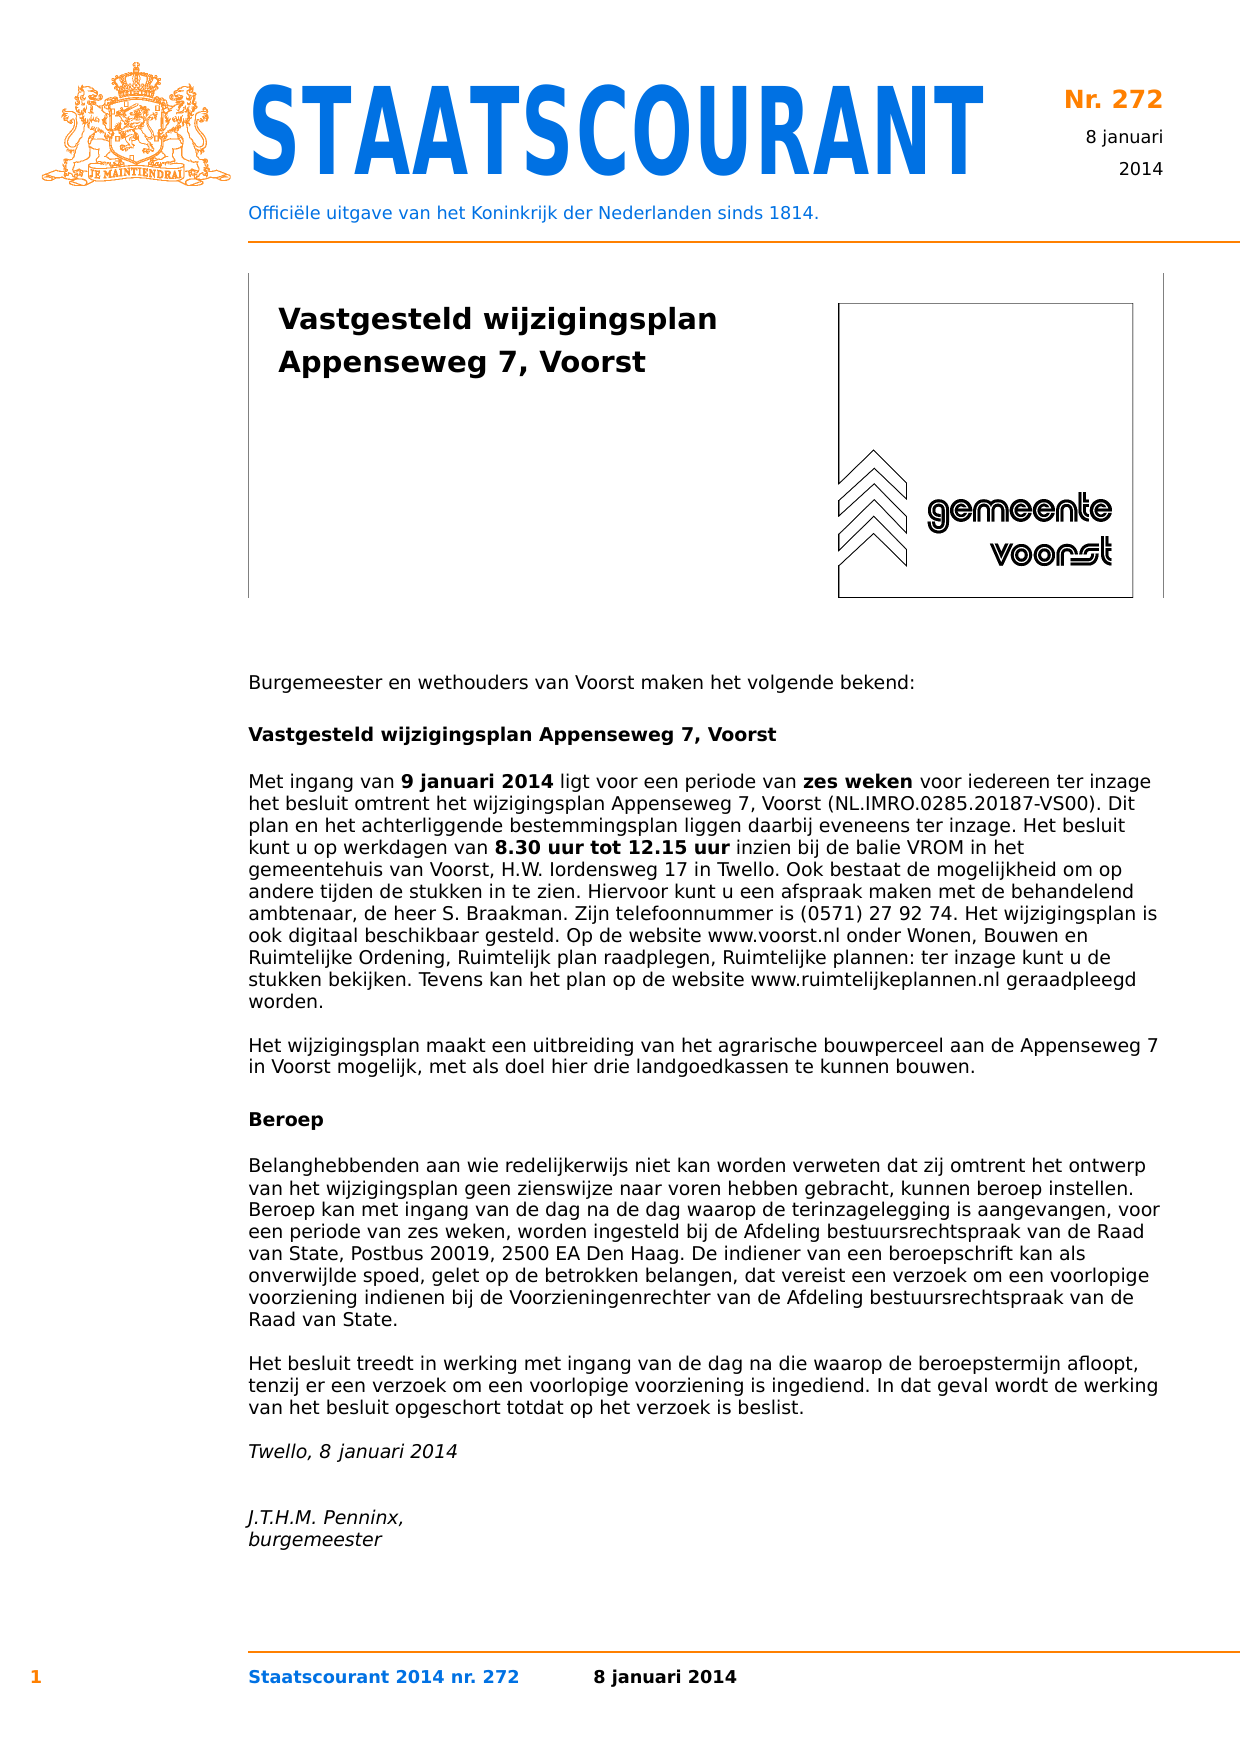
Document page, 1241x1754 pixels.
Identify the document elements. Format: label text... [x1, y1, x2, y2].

table_header STAATSCOURANT [248, 62, 998, 203]
table_header Nr. 272 [998, 62, 1240, 121]
table_header [25, 62, 248, 241]
text Twello, 8 januari 2014 [248, 1441, 1163, 1463]
text Het besluit treedt in werking met ingang van de dag na die waarop de beroepstermijn afloopt, tenzij er een verzoek om een voorlopige voorziening is ingediend. In dat geval wordt de werking van het besluit opgeschort totdat op het verzoek is beslist. [248, 1353, 1163, 1419]
table_cell Officiële uitgave van het Koninkrijk der Nederlanden sinds 1814. [248, 203, 1240, 241]
text Burgemeester en wethouders van Voorst maken het volgende bekend: [248, 672, 1163, 694]
subtitle Vastgesteld wijzigingsplan Appenseweg 7, Voorst [249, 273, 1163, 598]
text Belanghebbenden aan wie redelijkerwijs niet kan worden verweten dat zij omtrent het ontwerp van het wijzigingsplan geen zienswijze naar voren hebben gebracht, kunnen beroep instellen. Beroep kan met ingang van de dag na de dag waarop de terinzagelegging is aangevangen, voor een periode van zes weken, worden ingesteld bij de Afdeling bestuursrechtspraak van de Raad van State, Postbus 20019, 2500 EA Den Haag. De indiener van een beroepschrift kan als onverwijlde spoed, gelet op de betrokken belangen, dat vereist een verzoek om een voorlopige voorziening indienen bij de Voorzieningenrechter van de Afdeling bestuursrechtspraak van de Raad van State. [248, 1155, 1163, 1331]
text Met ingang van 9 januari 2014 ligt voor een periode van zes weken voor iedereen ter inzage het besluit omtrent het wijzigingsplan Appenseweg 7, Voorst (NL.IMRO.0285.20187-VS00). Dit plan en het achterliggende bestemmingsplan liggen daarbij eveneens ter inzage. Het besluit kunt u op werkdagen van 8.30 uur tot 12.15 uur inzien bij de balie VROM in het gemeentehuis van Voorst, H.W. Iordensweg 17 in Twello. Ook bestaat de mogelijkheid om op andere tijden de stukken in te zien. Hiervoor kunt u een afspraak maken met de behandelend ambtenaar, de heer S. Braakman. Zijn telefoonnummer is (0571) 27 92 74. Het wijzigingsplan is ook digitaal beschikbaar gesteld. Op de website www.voorst.nl onder Wonen, Bouwen en Ruimtelijke Ordening, Ruimtelijk plan raadplegen, Ruimtelijke plannen: ter inzage kunt u de stukken bekijken. Tevens kan het plan op de website www.ruimtelijkeplannen.nl geraadpleegd worden. [248, 771, 1163, 1013]
picture [838, 302, 1134, 598]
subtitle Beroep [248, 1108, 1163, 1130]
picture [41, 62, 231, 186]
text Het wijzigingsplan maakt een uitbreiding van het agrarische bouwperceel aan de Appenseweg 7 in Voorst mogelijk, met als doel hier drie landgoedkassen te kunnen bouwen. [248, 1034, 1163, 1078]
text J.T.H.M. Penninx, burgemeester [248, 1485, 1163, 1551]
table_cell 2014 [998, 153, 1240, 203]
subtitle Vastgesteld wijzigingsplan Appenseweg 7, Voorst [248, 724, 1163, 746]
table_cell 8 januari [998, 121, 1240, 153]
